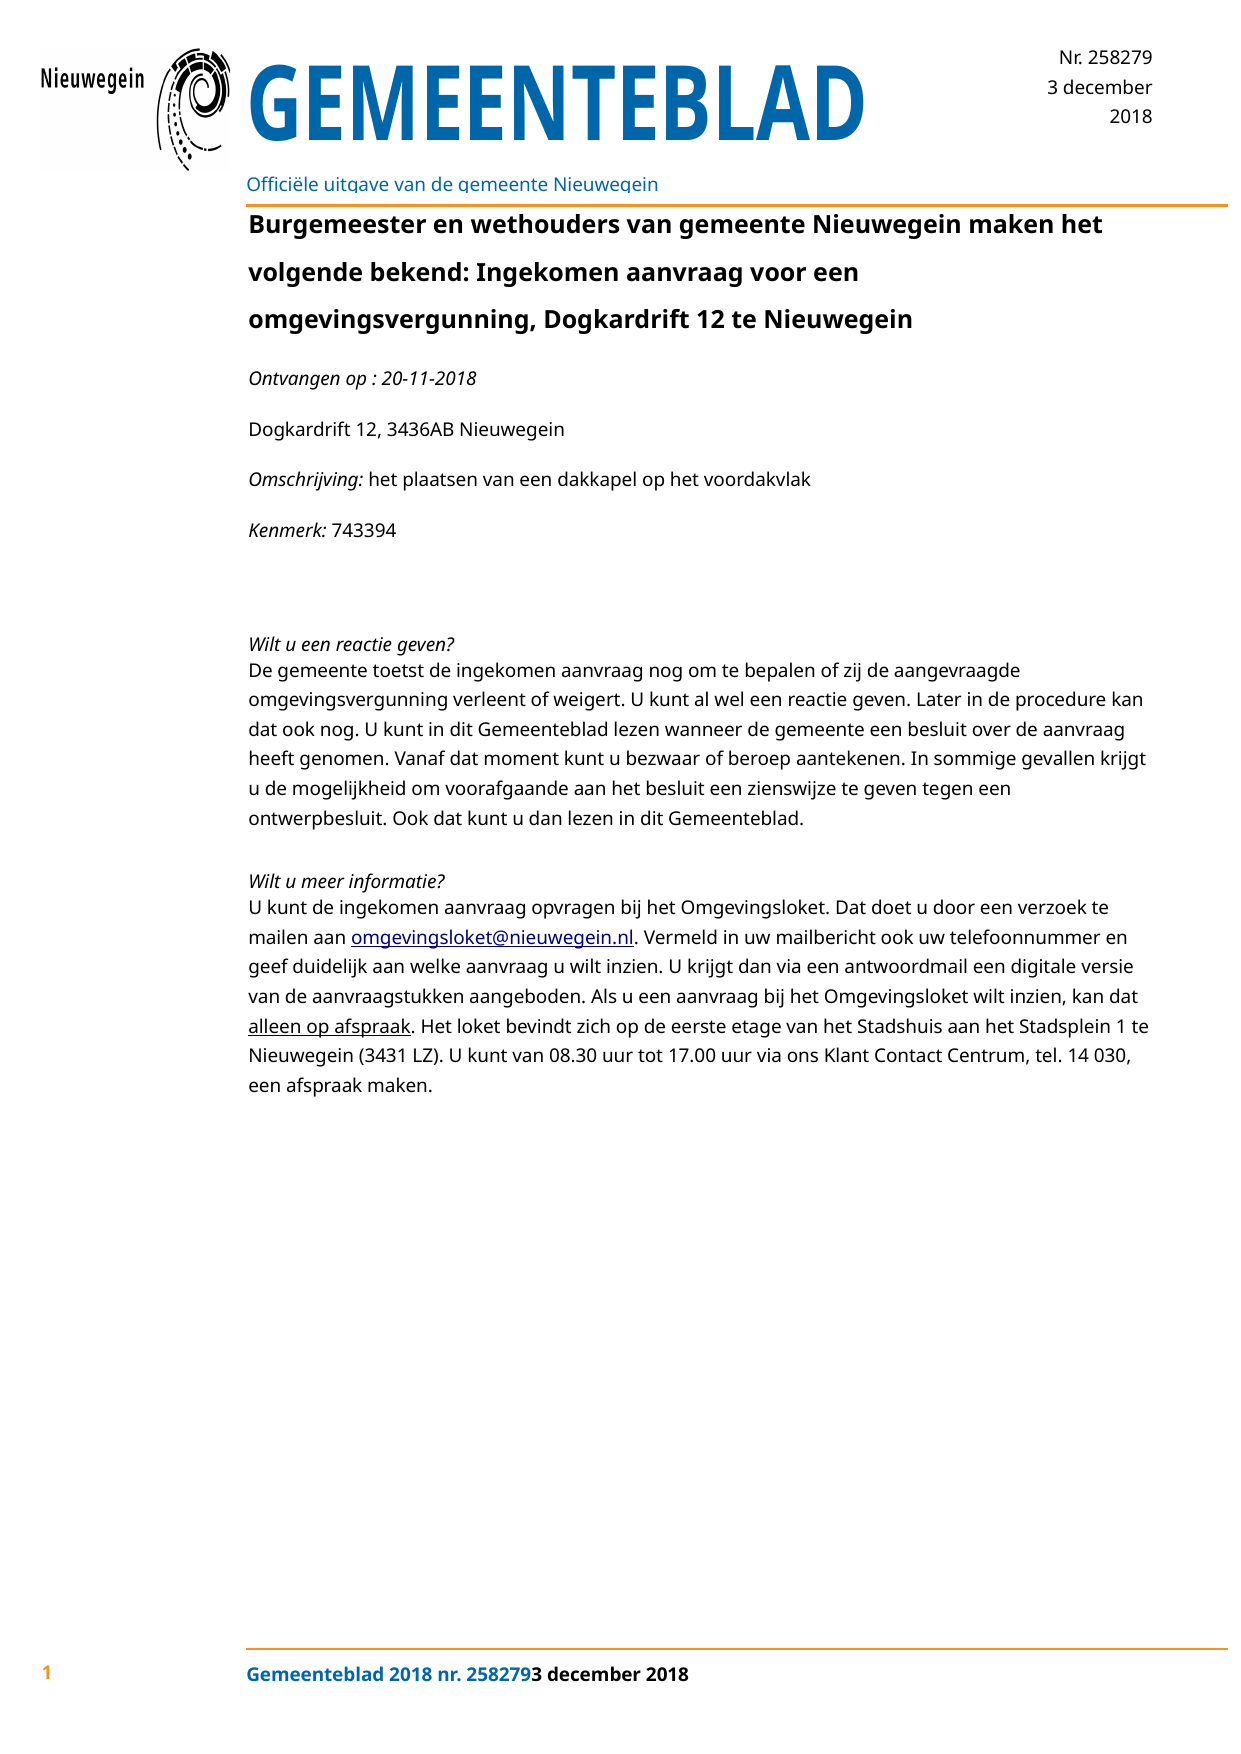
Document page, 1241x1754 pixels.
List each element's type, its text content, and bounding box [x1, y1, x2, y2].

text Burgemeester en wethouders van gemeente Nieuwegein maken het volgende bekend: Ingekomen aanvraag voor een omgevingsvergunning, Dogkardrift 12 te Nieuwegein [248, 207, 1152, 336]
text Kenmerk: 743394 [248, 517, 1152, 542]
text Ontvangen op : 20-11-2018 [248, 366, 1152, 391]
text Wilt u meer informatie? [248, 869, 1152, 894]
picture [41, 47, 231, 172]
text De gemeente toetst de ingekomen aanvraag nog om te bepalen of zij de aangevraagde omgevingsvergunning verleent of weigert. U kunt al wel een reactie geven. Later in de procedure kan dat ook nog. U kunt in dit Gemeenteblad lezen wanneer de gemeente een besluit over de aanvraag heeft genomen. Vanaf dat moment kunt u bezwaar of beroep aantekenen. In sommige gevallen krijgt u de mogelijkheid om voorafgaande aan het besluit een zienswijze te geven tegen een ontwerpbesluit. Ook dat kunt u dan lezen in dit Gemeenteblad. [248, 657, 1152, 831]
text Omschrijving: het plaatsen van een dakkapel op het voordakvlak [248, 466, 1152, 492]
text Dogkardrift 12, 3436AB Nieuwegein [248, 416, 1152, 442]
text U kunt de ingekomen aanvraag opvragen bij het Omgevingsloket. Dat doet u door een verzoek te mailen aan omgevingsloket@nieuwegein.nl. Vermeld in uw mailbericht ook uw telefoonnummer en geef duidelijk aan welke aanvraag u wilt inzien. U krijgt dan via een antwoordmail een digitale versie van de aanvraagstukken aangeboden. Als u een aanvraag bij het Omgevingsloket wilt inzien, kan dat alleen op afspraak. Het loket bevindt zich op de eerste etage van het Stadshuis aan het Stadsplein 1 te Nieuwegein (3431 LZ). U kunt van 08.30 uur tot 17.00 uur via ons Klant Contact Centrum, tel. 14 030, een afspraak maken. [248, 894, 1152, 1098]
text Wilt u een reactie geven? [248, 631, 1152, 657]
